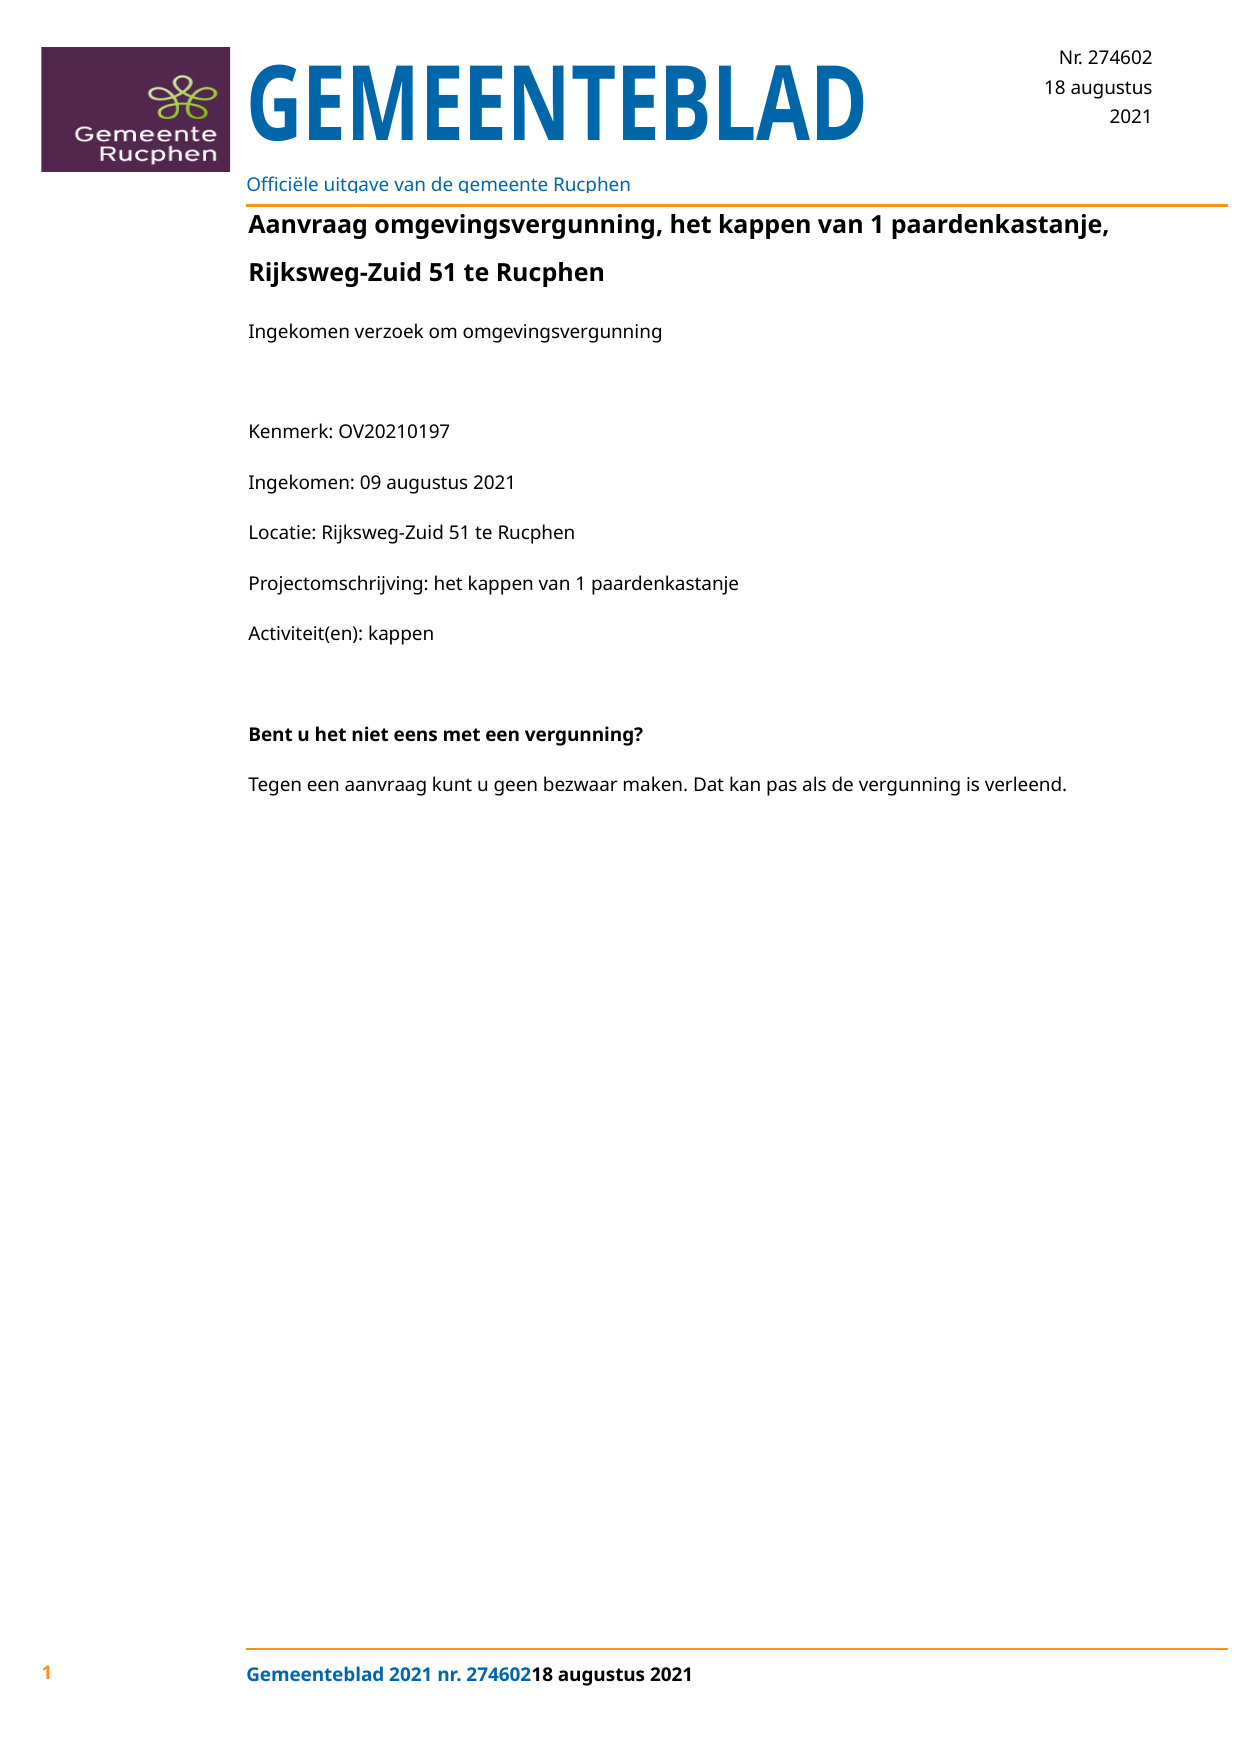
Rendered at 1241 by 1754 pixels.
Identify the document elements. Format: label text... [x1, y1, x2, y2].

text Tegen een aanvraag kunt u geen bezwaar maken. Dat kan pas als de vergunning is verleend. [248, 772, 1152, 797]
text Kenmerk: OV20210197 [248, 419, 1152, 444]
text Ingekomen verzoek om omgevingsvergunning [248, 318, 1152, 344]
text Locatie: Rijksweg-Zuid 51 te Rucphen [248, 519, 1152, 545]
text Aanvraag omgevingsvergunning, het kappen van 1 paardenkastanje, Rijksweg-Zuid 51 te Rucphen [248, 207, 1152, 288]
text Ingekomen: 09 augustus 2021 [248, 469, 1152, 495]
picture [41, 47, 231, 172]
text Projectomschrijving: het kappen van 1 paardenkastanje [248, 570, 1152, 596]
text Bent u het niet eens met een vergunning? [248, 721, 1152, 747]
text Activiteit(en): kappen [248, 620, 1152, 646]
